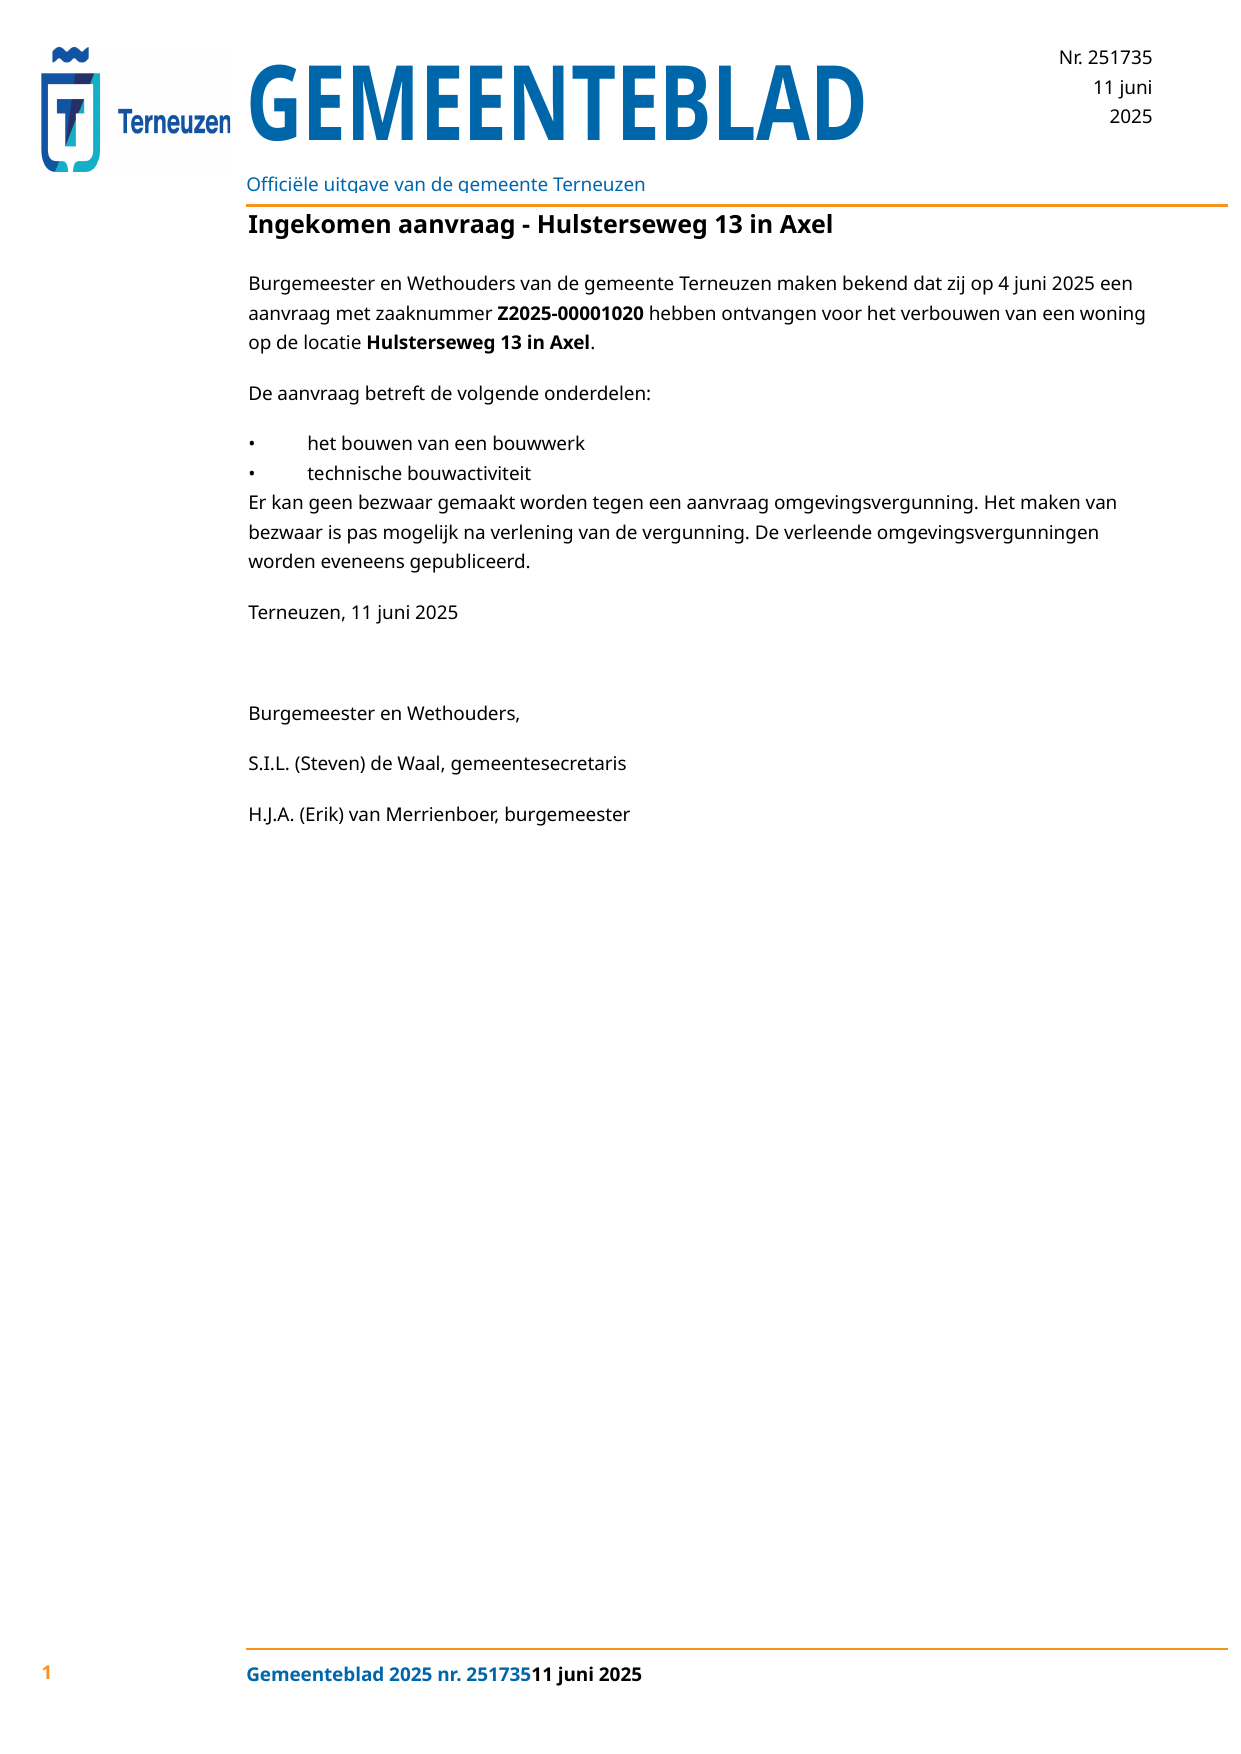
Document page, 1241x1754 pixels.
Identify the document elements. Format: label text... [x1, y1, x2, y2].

text Burgemeester en Wethouders, [248, 700, 1152, 726]
text Ingekomen aanvraag - Hulsterseweg 13 in Axel [248, 207, 1152, 241]
text S.I.L. (Steven) de Waal, gemeentesecretaris [248, 750, 1152, 776]
list het bouwen van een bouwwerk [248, 430, 1152, 456]
list technische bouwactiviteit [248, 460, 1152, 486]
text H.J.A. (Erik) van Merrienboer, burgemeester [248, 801, 1152, 826]
text Burgemeester en Wethouders van de gemeente Terneuzen maken bekend dat zij op 4 juni 2025 een aanvraag met zaaknummer Z2025-00001020 hebben ontvangen voor het verbouwen van een woning op de locatie Hulsterseweg 13 in Axel. [248, 270, 1152, 355]
text De aanvraag betreft de volgende onderdelen: [248, 380, 1152, 406]
text Er kan geen bezwaar gemaakt worden tegen een aanvraag omgevingsvergunning. Het maken van bezwaar is pas mogelijk na verlening van de vergunning. De verleende omgevingsvergunningen worden eveneens gepubliceerd. [248, 489, 1152, 574]
picture [41, 47, 231, 172]
text Terneuzen, 11 juni 2025 [248, 599, 1152, 625]
